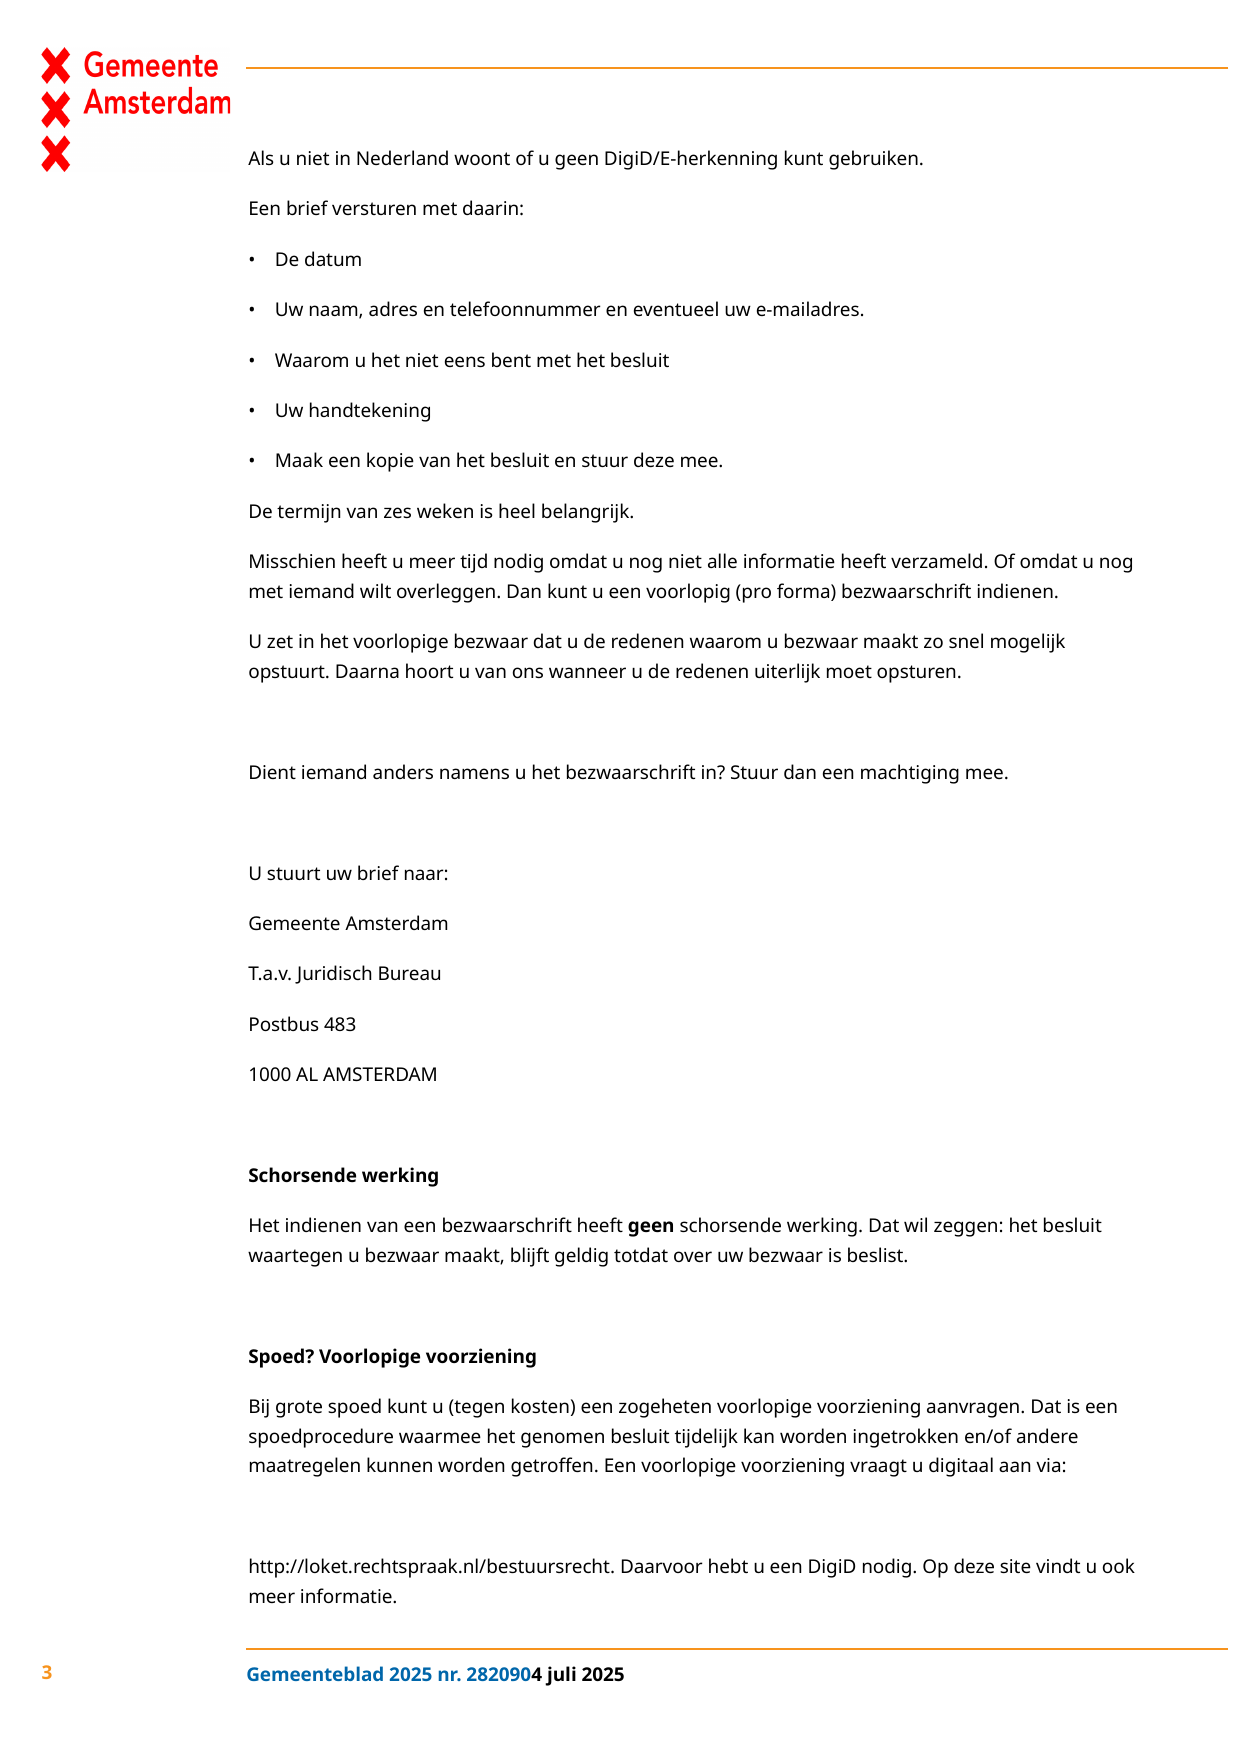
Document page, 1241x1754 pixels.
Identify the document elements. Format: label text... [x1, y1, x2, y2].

text http://loket.rechtspraak.nl/bestuursrecht. Daarvoor hebt u een DigiD nodig. Op deze site vindt u ook meer informatie. [248, 1553, 1152, 1609]
text • De datum [248, 246, 1152, 272]
text T.a.v. Juridisch Bureau [248, 961, 1152, 986]
text U stuurt uw brief naar: [248, 860, 1152, 886]
text U zet in het voorlopige bezwaar dat u de redenen waarom u bezwaar maakt zo snel mogelijk opstuurt. Daarna hoort u van ons wanneer u de redenen uiterlijk moet opsturen. [248, 628, 1152, 684]
text Gemeente Amsterdam [248, 910, 1152, 936]
text • Waarom u het niet eens bent met het besluit [248, 347, 1152, 373]
text • Uw naam, adres en telefoonnummer en eventueel uw e-mailadres. [248, 296, 1152, 322]
text Bij grote spoed kunt u (tegen kosten) een zogeheten voorlopige voorziening aanvragen. Dat is een spoedprocedure waarmee het genomen besluit tijdelijk kan worden ingetrokken en/of andere maatregelen kunnen worden getroffen. Een voorlopige voorziening vraagt u digitaal aan via: [248, 1393, 1152, 1478]
text • Uw handtekening [248, 397, 1152, 423]
text Schorsende werking [248, 1162, 1152, 1188]
text Als u niet in Nederland woont of u geen DigiD/E-herkenning kunt gebruiken. [248, 145, 1152, 171]
picture [41, 47, 231, 172]
text Postbus 483 [248, 1011, 1152, 1037]
text Dient iemand anders namens u het bezwaarschrift in? Stuur dan een machtiging mee. [248, 759, 1152, 785]
text Een brief versturen met daarin: [248, 196, 1152, 221]
text De termijn van zes weken is heel belangrijk. [248, 498, 1152, 524]
text Spoed? Voorlopige voorziening [248, 1343, 1152, 1369]
text 1000 AL AMSTERDAM [248, 1061, 1152, 1087]
text Misschien heeft u meer tijd nodig omdat u nog niet alle informatie heeft verzameld. Of omdat u nog met iemand wilt overleggen. Dan kunt u een voorlopig (pro forma) bezwaarschrift indienen. [248, 548, 1152, 604]
text Het indienen van een bezwaarschrift heeft geen schorsende werking. Dat wil zeggen: het besluit waartegen u bezwaar maakt, blijft geldig totdat over uw bezwaar is beslist. [248, 1213, 1152, 1268]
text • Maak een kopie van het besluit en stuur deze mee. [248, 448, 1152, 473]
